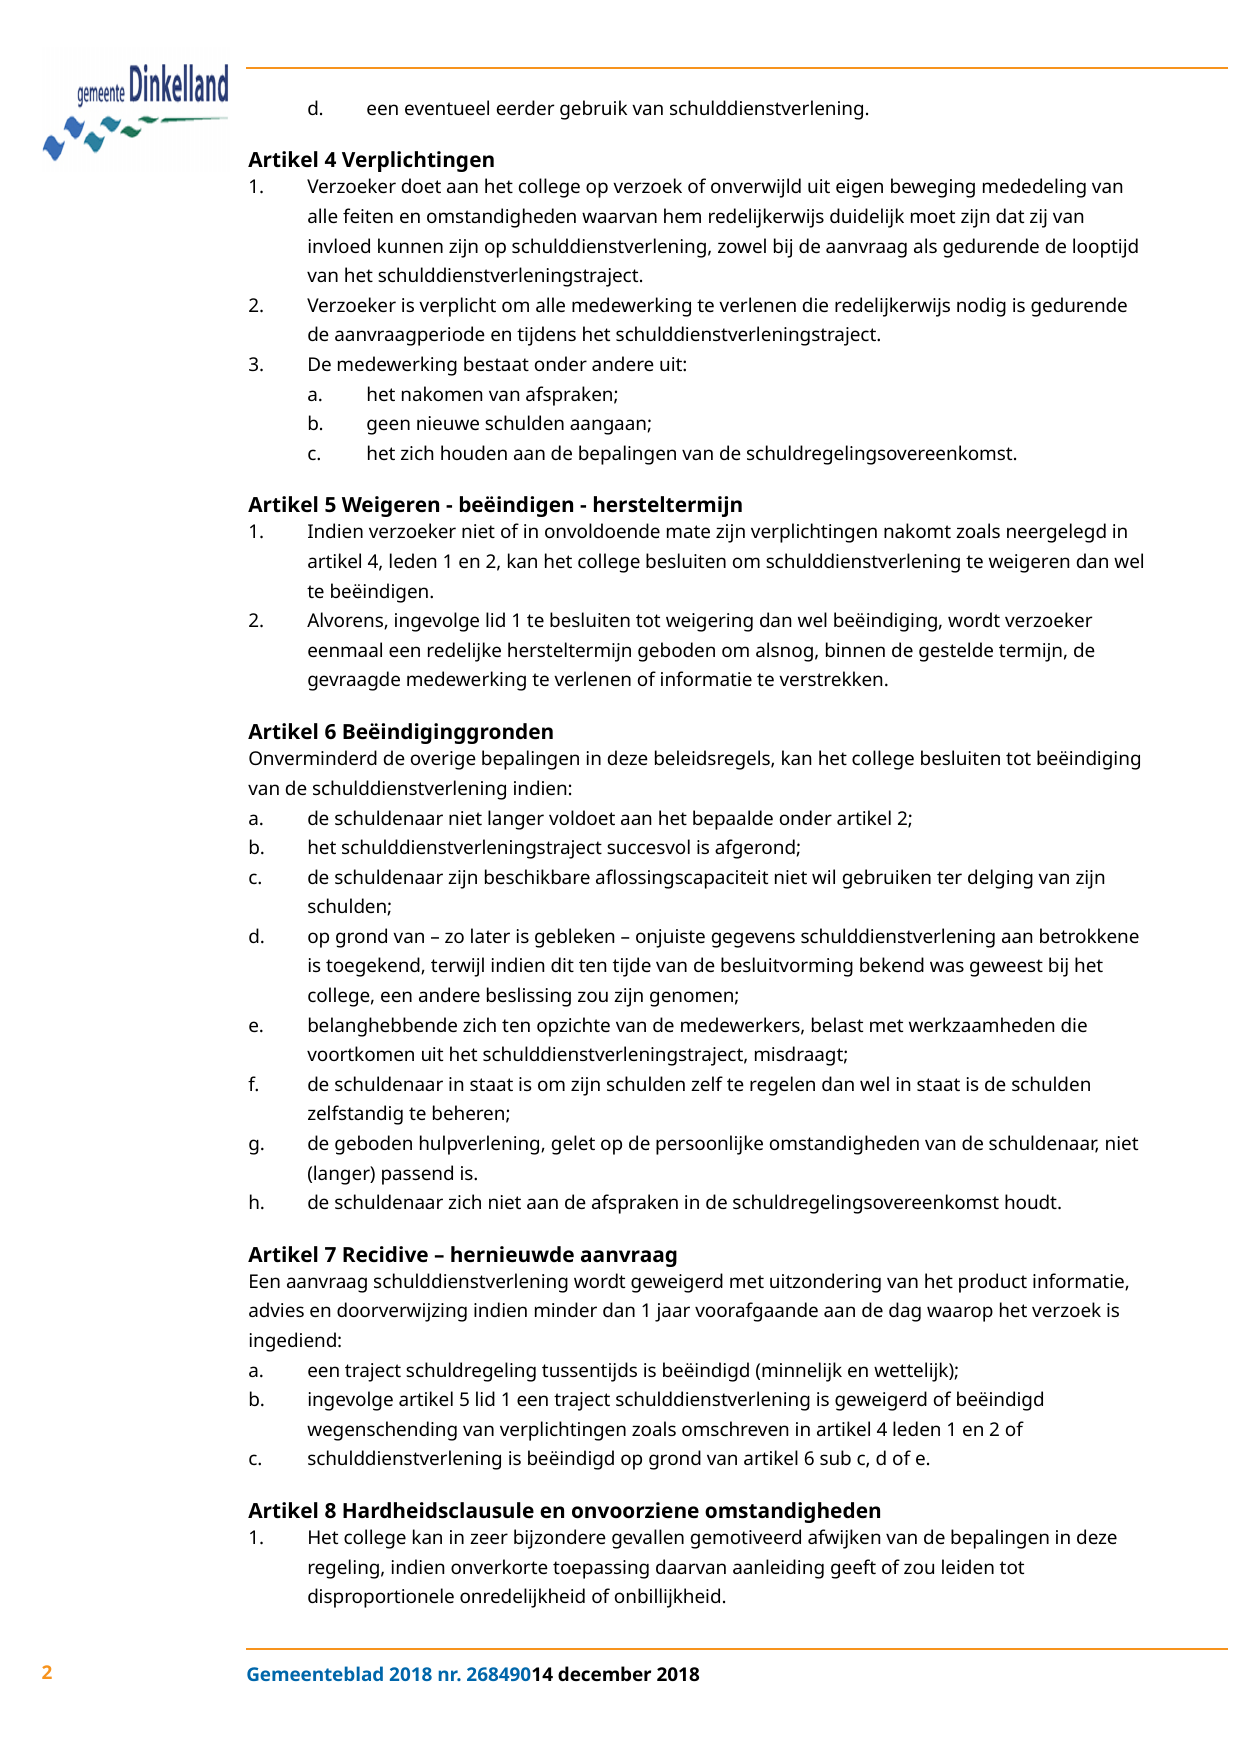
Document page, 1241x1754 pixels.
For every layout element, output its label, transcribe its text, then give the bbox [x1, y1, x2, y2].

list de geboden hulpverlening, gelet op de persoonlijke omstandigheden van de schuldenaar, niet (langer) passend is. [248, 1130, 1152, 1185]
list Het college kan in zeer bijzondere gevallen gemotiveerd afwijken van de bepalingen in deze regeling, indien onverkorte toepassing daarvan aanleiding geeft of zou leiden tot disproportionele onredelijkheid of onbillijkheid. [248, 1524, 1152, 1609]
list Indien verzoeker niet of in onvoldoende mate zijn verplichtingen nakomt zoals neergelegd in artikel 4, leden 1 en 2, kan het college besluiten om schulddienstverlening te weigeren dan wel te beëindigen. [248, 519, 1152, 604]
list het schulddienstverleningstraject succesvol is afgerond; [248, 834, 1152, 860]
list schulddienstverlening is beëindigd op grond van artikel 6 sub c, d of e. [248, 1446, 1152, 1471]
text Artikel 4 Verplichtingen [248, 145, 1152, 174]
picture [41, 47, 231, 172]
list het nakomen van afspraken; [307, 381, 1152, 406]
list Verzoeker doet aan het college op verzoek of onverwijld uit eigen beweging mededeling van alle feiten en omstandigheden waarvan hem redelijkerwijs duidelijk moet zijn dat zij van invloed kunnen zijn op schulddienstverlening, zowel bij de aanvraag als gedurende de looptijd van het schulddienstverleningstraject. [248, 174, 1152, 288]
list belanghebbende zich ten opzichte van de medewerkers, belast met werkzaamheden die voortkomen uit het schulddienstverleningstraject, misdraagt; [248, 1012, 1152, 1067]
list Verzoeker is verplicht om alle medewerking te verlenen die redelijkerwijs nodig is gedurende de aanvraagperiode en tijdens het schulddienstverleningstraject. [248, 292, 1152, 347]
list de schuldenaar in staat is om zijn schulden zelf te regelen dan wel in staat is de schulden zelfstandig te beheren; [248, 1071, 1152, 1126]
list De medewerking bestaat onder andere uit: [248, 351, 1152, 377]
list ingevolge artikel 5 lid 1 een traject schulddienstverlening is geweigerd of beëindigd wegenschending van verplichtingen zoals omschreven in artikel 4 leden 1 en 2 of [248, 1386, 1152, 1442]
list op grond van – zo later is gebleken – onjuiste gegevens schulddienstverlening aan betrokkene is toegekend, terwijl indien dit ten tijde van de besluitvorming bekend was geweest bij het college, een andere beslissing zou zijn genomen; [248, 923, 1152, 1008]
list de schuldenaar zich niet aan de afspraken in de schuldregelingsovereenkomst houdt. [248, 1189, 1152, 1215]
text Artikel 7 Recidive – hernieuwde aanvraag [248, 1240, 1152, 1268]
list geen nieuwe schulden aangaan; [307, 410, 1152, 436]
list de schuldenaar niet langer voldoet aan het bepaalde onder artikel 2; [248, 805, 1152, 830]
list een eventueel eerder gebruik van schulddienstverlening. [307, 95, 1152, 121]
list een traject schuldregeling tussentijds is beëindigd (minnelijk en wettelijk); [248, 1357, 1152, 1383]
text Onverminderd de overige bepalingen in deze beleidsregels, kan het college besluiten tot beëindiging van de schulddienstverlening indien: [248, 746, 1152, 801]
text Artikel 5 Weigeren - beëindigen - hersteltermijn [248, 490, 1152, 519]
list de schuldenaar zijn beschikbare aflossingscapaciteit niet wil gebruiken ter delging van zijn schulden; [248, 864, 1152, 919]
list het zich houden aan de bepalingen van de schuldregelingsovereenkomst. [307, 440, 1152, 466]
list Alvorens, ingevolge lid 1 te besluiten tot weigering dan wel beëindiging, wordt verzoeker eenmaal een redelijke hersteltermijn geboden om alsnog, binnen de gestelde termijn, de gevraagde medewerking te verlenen of informatie te verstrekken. [248, 607, 1152, 692]
text Een aanvraag schulddienstverlening wordt geweigerd met uitzondering van het product informatie, advies en doorverwijzing indien minder dan 1 jaar voorafgaande aan de dag waarop het verzoek is ingediend: [248, 1268, 1152, 1353]
text Artikel 6 Beëindiginggronden [248, 717, 1152, 746]
text Artikel 8 Hardheidsclausule en onvoorziene omstandigheden [248, 1496, 1152, 1524]
